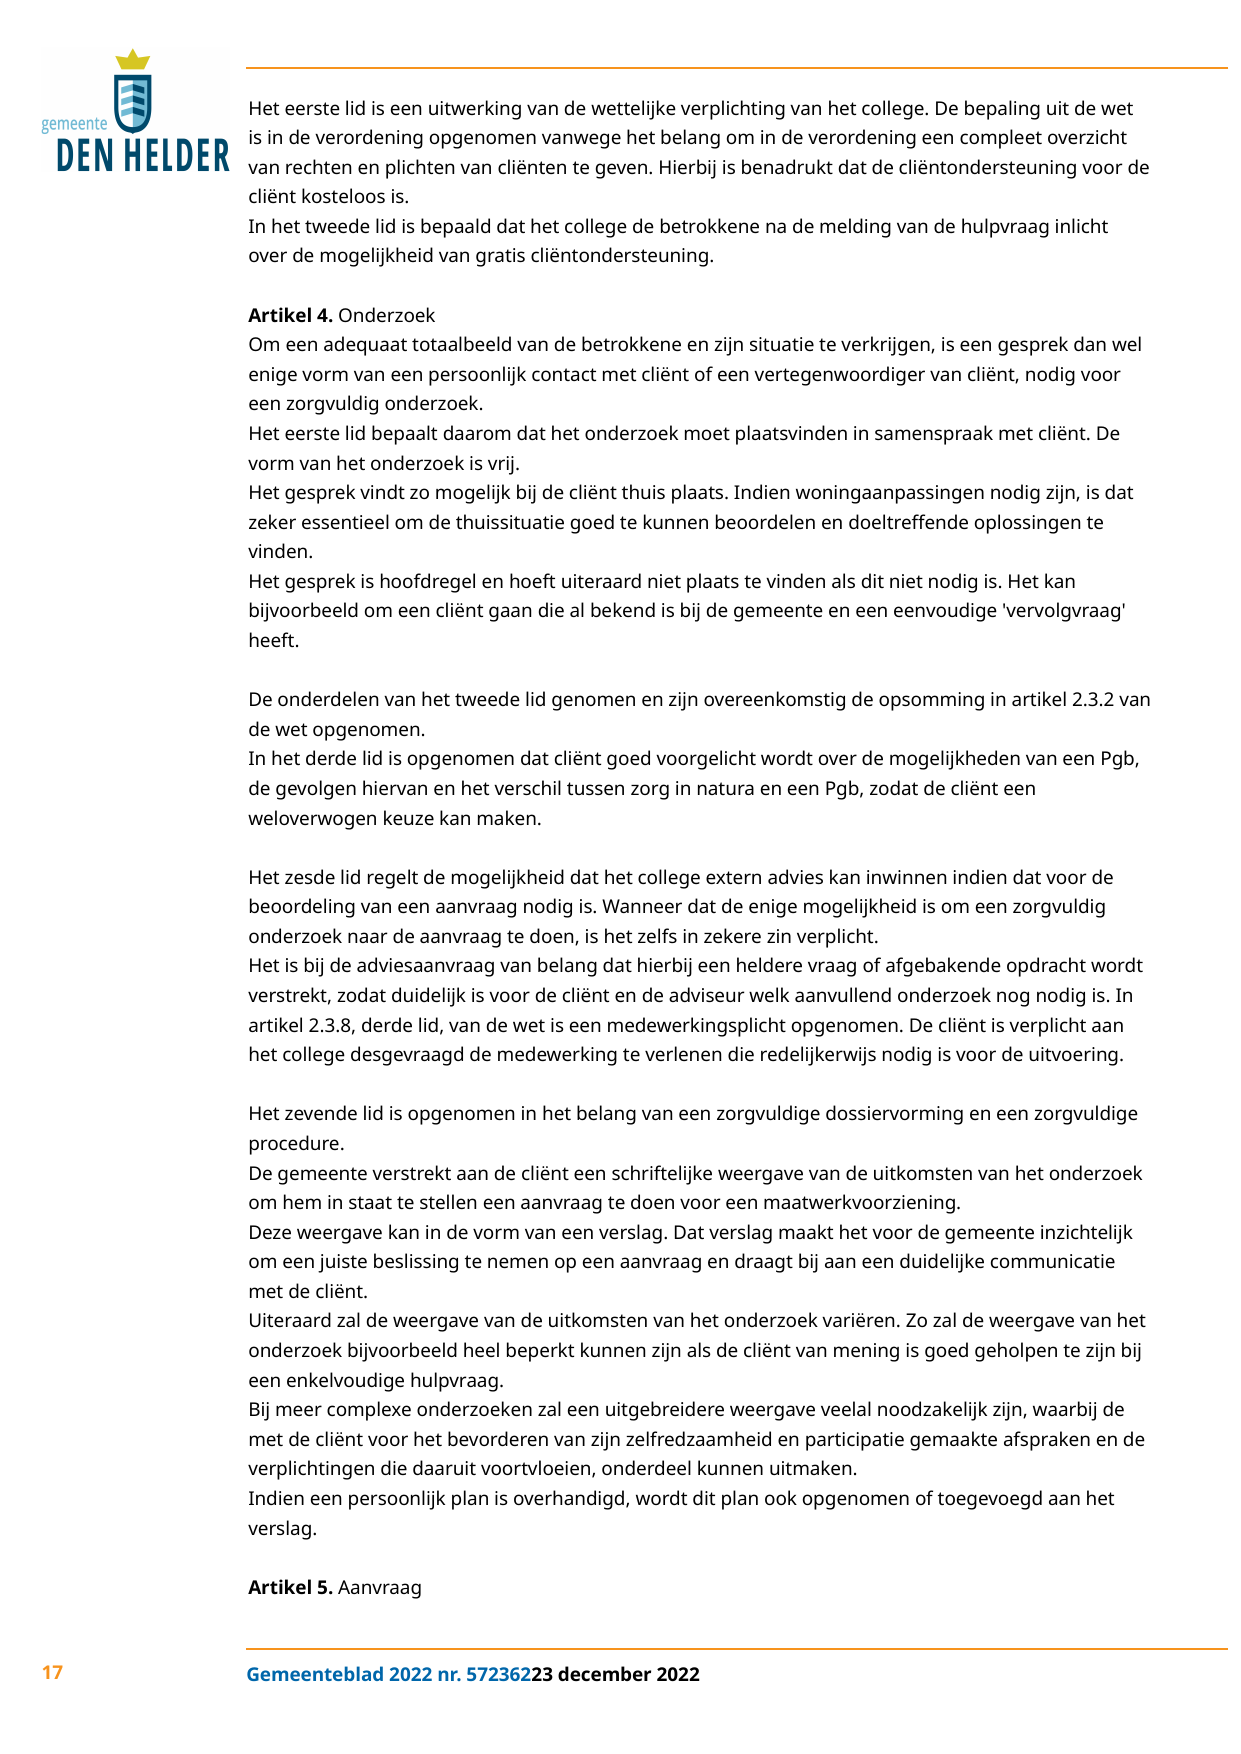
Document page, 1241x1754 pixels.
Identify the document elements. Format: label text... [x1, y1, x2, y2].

text Artikel 5. Aanvraag [248, 1574, 1152, 1600]
text Om een adequaat totaalbeeld van de betrokkene en zijn situatie te verkrijgen, is een gesprek dan wel enige vorm van een persoonlijk contact met cliënt of een vertegenwoordiger van cliënt, nodig voor een zorgvuldig onderzoek. [248, 331, 1152, 416]
text Indien een persoonlijk plan is overhandigd, wordt dit plan ook opgenomen of toegevoegd aan het verslag. [248, 1485, 1152, 1541]
picture [220, 160, 224, 172]
picture [130, 157, 135, 172]
text In het tweede lid is bepaald dat het college de betrokkene na de melding van de hulpvraag inlicht over de mogelijkheid van gratis cliëntondersteuning. [248, 213, 1152, 268]
text De gemeente verstrekt aan de cliënt een schriftelijke weergave van de uitkomsten van het onderzoek om hem in staat te stellen een aanvraag te doen voor een maatwerkvoorziening. [248, 1160, 1152, 1215]
picture [41, 47, 231, 172]
text In het derde lid is opgenomen dat cliënt goed voorgelicht wordt over de mogelijkheden van een Pgb, de gevolgen hiervan en het verschil tussen zorg in natura en een Pgb, zodat de cliënt een weloverwogen keuze kan maken. [248, 746, 1152, 831]
text Deze weergave kan in de vorm van een verslag. Dat verslag maakt het voor de gemeente inzichtelijk om een juiste beslissing te nemen op een aanvraag en draagt bij aan een duidelijke communicatie met de cliënt. [248, 1219, 1152, 1304]
text Het eerste lid bepaalt daarom dat het onderzoek moet plaatsvinden in samenspraak met cliënt. De vorm van het onderzoek is vrij. [248, 420, 1152, 476]
picture [182, 144, 187, 165]
text Uiteraard zal de weergave van de uitkomsten van het onderzoek variëren. Zo zal de weergave van het onderzoek bijvoorbeeld heel beperkt kunnen zijn als de cliënt van mening is goed geholpen te zijn bij een enkelvoudige hulpvraag. [248, 1308, 1152, 1393]
text Het gesprek is hoofdregel en hoeft uiteraard niet plaats te vinden als dit niet nodig is. Het kan bijvoorbeeld om een cliënt gaan die al bekend is bij de gemeente en een eenvoudige 'vervolgvraag' heeft. [248, 568, 1152, 653]
text Het zesde lid regelt de mogelijkheid dat het college extern advies kan inwinnen indien dat voor de beoordeling van een aanvraag nodig is. Wanneer dat de enige mogelijkheid is om een zorgvuldig onderzoek naar de aanvraag te doen, is het zelfs in zekere zin verplicht. [248, 864, 1152, 949]
text De onderdelen van het tweede lid genomen en zijn overeenkomstig de opsomming in artikel 2.3.2 van de wet opgenomen. [248, 686, 1152, 742]
picture [63, 144, 68, 165]
text Het is bij de adviesaanvraag van belang dat hierbij een heldere vraag of afgebakende opdracht wordt verstrekt, zodat duidelijk is voor de cliënt en de adviseur welk aanvullend onderzoek nog nodig is. In artikel 2.3.8, derde lid, van de wet is een medewerkingsplicht opgenomen. De cliënt is verplicht aan het college desgevraagd de medewerking te verlenen die redelijkerwijs nodig is voor de uitvoering. [248, 953, 1152, 1067]
text Het eerste lid is een uitwerking van de wettelijke verplichting van het college. De bepaling uit de wet is in de verordening opgenomen vanwege het belang om in de verordening een compleet overzicht van rechten en plichten van cliënten te geven. Hierbij is benadrukt dat de cliëntondersteuning voor de cliënt kosteloos is. [248, 95, 1152, 209]
picture [100, 154, 106, 172]
text Artikel 4. Onderzoek [248, 302, 1152, 328]
text Het zevende lid is opgenomen in het belang van een zorgvuldige dossiervorming en een zorgvuldige procedure. [248, 1101, 1152, 1156]
text Het gesprek vindt zo mogelijk bij de cliënt thuis plaats. Indien woningaanpassingen nodig zijn, is dat zeker essentieel om de thuissituatie goed te kunnen beoordelen en doeltreffende oplossingen te vinden. [248, 479, 1152, 564]
text Bij meer complexe onderzoeken zal een uitgebreidere weergave veelal noodzakelijk zijn, waarbij de met de cliënt voor het bevorderen van zijn zelfredzaamheid en participatie gemaakte afspraken en de verplichtingen die daaruit voortvloeien, onderdeel kunnen uitmaken. [248, 1396, 1152, 1481]
